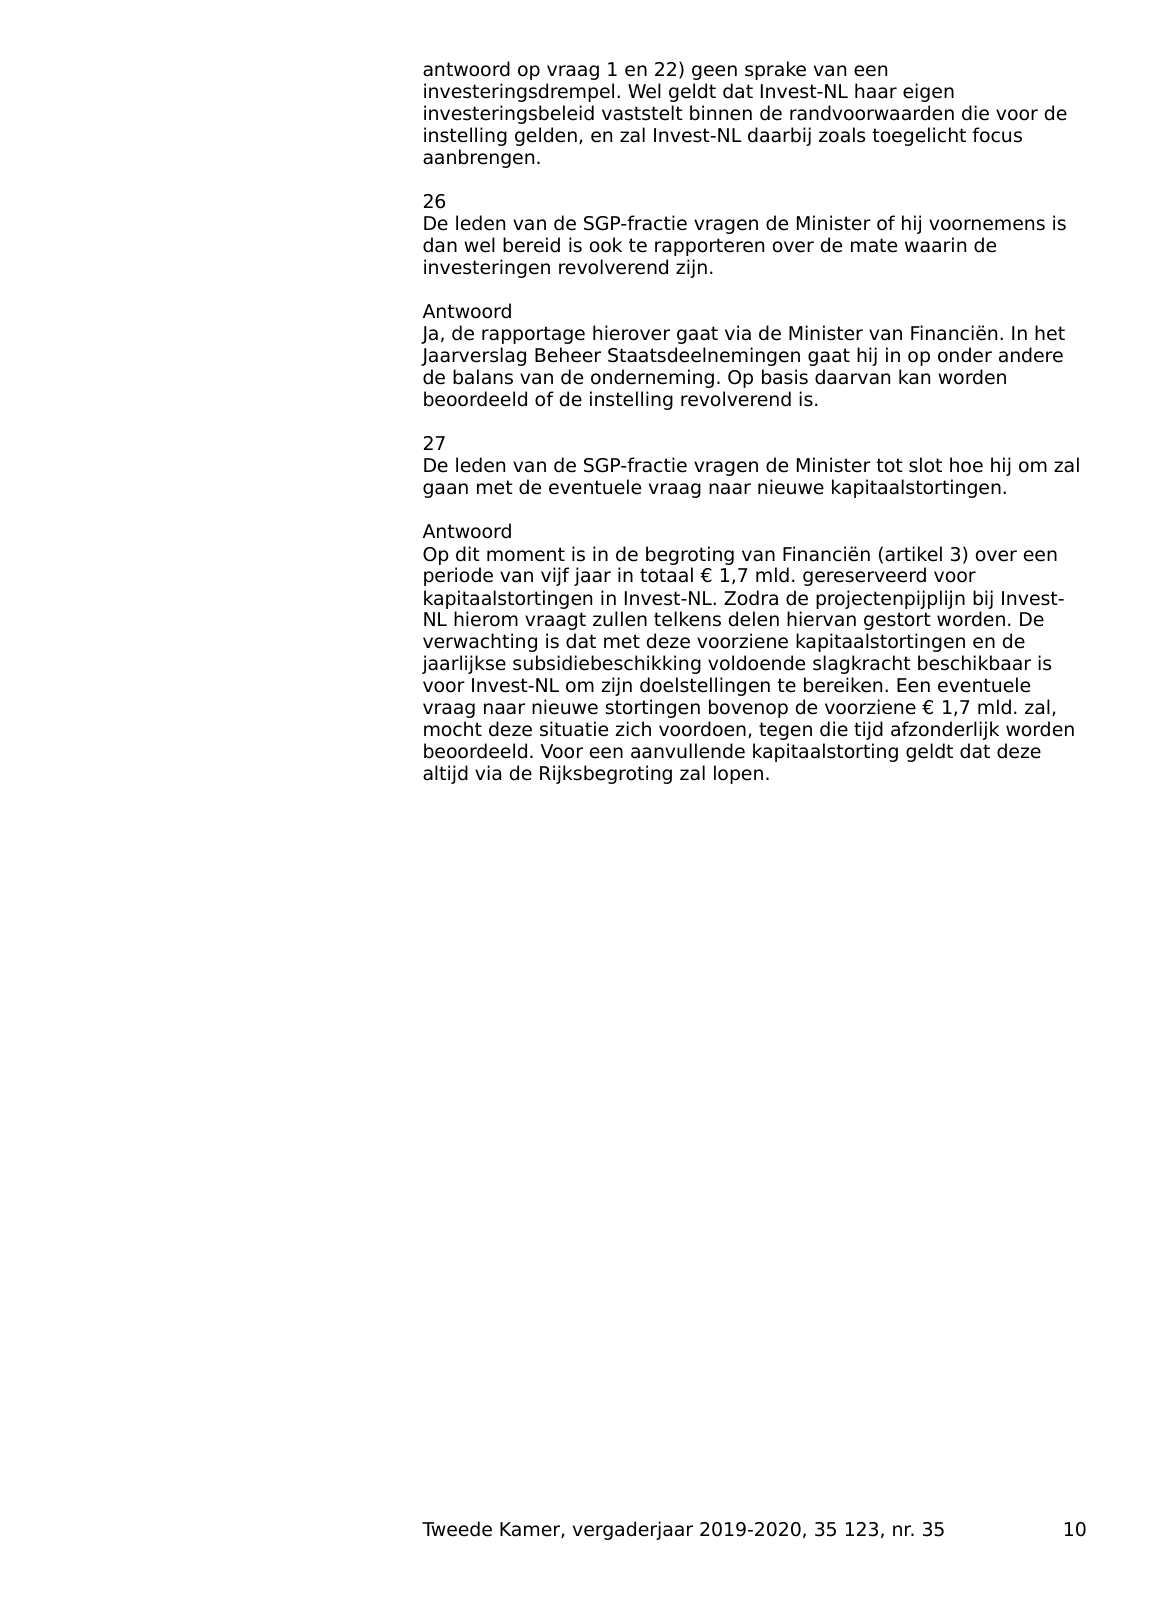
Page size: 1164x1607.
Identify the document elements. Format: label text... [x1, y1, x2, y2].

text Ja, de rapportage hierover gaat via de Minister van Financiën. In het Jaarverslag Beheer Staatsdeelnemingen gaat hij in op onder andere de balans van de onderneming. Op basis daarvan kan worden beoordeeld of de instelling revolverend is. [422, 323, 1087, 411]
text De leden van de SGP-fractie vragen de Minister of hij voornemens is dan wel bereid is ook te rapporteren over de mate waarin de investeringen revolverend zijn. [422, 213, 1087, 279]
text Op dit moment is in de begroting van Financiën (artikel 3) over een periode van vijf jaar in totaal € 1,7 mld. gereserveerd voor kapitaalstortingen in Invest-NL. Zodra de projectenpijplijn bij Invest-NL hierom vraagt zullen telkens delen hiervan gestort worden. De verwachting is dat met deze voorziene kapitaalstortingen en de jaarlijkse subsidiebeschikking voldoende slagkracht beschikbaar is voor Invest-NL om zijn doelstellingen te bereiken. Een eventuele vraag naar nieuwe stortingen bovenop de voorziene € 1,7 mld. zal, mocht deze situatie zich voordoen, tegen die tijd afzonderlijk worden beoordeeld. Voor een aanvullende kapitaalstorting geldt dat deze altijd via de Rijksbegroting zal lopen. [422, 543, 1087, 785]
text antwoord op vraag 1 en 22) geen sprake van een investeringsdrempel. Wel geldt dat Invest-NL haar eigen investeringsbeleid vaststelt binnen de randvoorwaarden die voor de instelling gelden, en zal Invest-NL daarbij zoals toegelicht focus aanbrengen. [422, 59, 1087, 169]
text Antwoord [422, 301, 1087, 323]
text 27 [422, 433, 1087, 455]
text 26 [422, 191, 1087, 213]
text Antwoord [422, 521, 1087, 543]
text De leden van de SGP-fractie vragen de Minister tot slot hoe hij om zal gaan met de eventuele vraag naar nieuwe kapitaalstortingen. [422, 455, 1087, 499]
